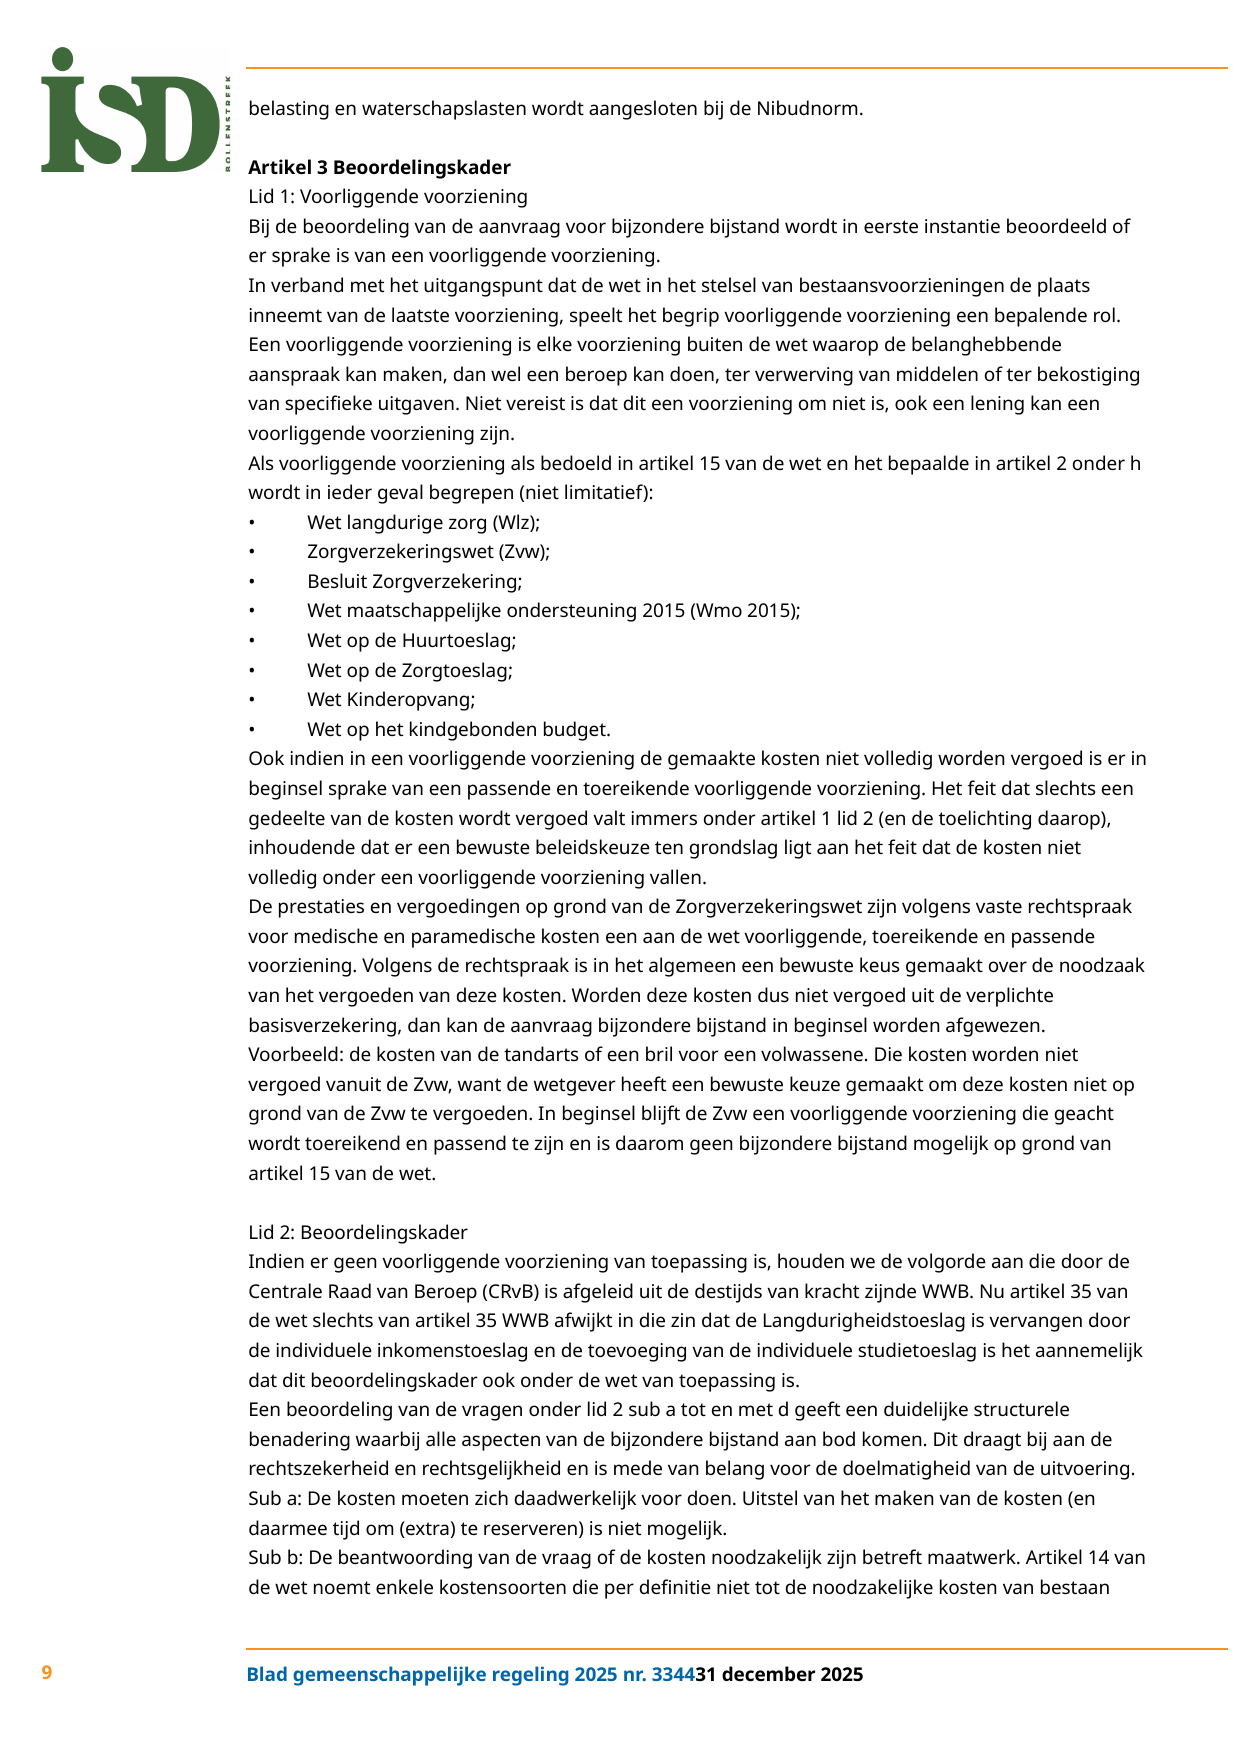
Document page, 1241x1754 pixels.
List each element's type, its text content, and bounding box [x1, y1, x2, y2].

text Als voorliggende voorziening als bedoeld in artikel 15 van de wet en het bepaalde in artikel 2 onder h wordt in ieder geval begrepen (niet limitatief): [248, 450, 1152, 505]
list Zorgverzekeringswet (Zvw); [248, 538, 1152, 564]
list Wet langdurige zorg (Wlz); [248, 509, 1152, 535]
text Een beoordeling van de vragen onder lid 2 sub a tot en met d geeft een duidelijke structurele benadering waarbij alle aspecten van de bijzondere bijstand aan bod komen. Dit draagt bij aan de rechtszekerheid en rechtsgelijkheid en is mede van belang voor de doelmatigheid van de uitvoering. [248, 1396, 1152, 1481]
text Lid 1: Voorliggende voorziening [248, 183, 1152, 209]
text De prestaties en vergoedingen op grond van de Zorgverzekeringswet zijn volgens vaste rechtspraak voor medische en paramedische kosten een aan de wet voorliggende, toereikende en passende voorziening. Volgens de rechtspraak is in het algemeen een bewuste keus gemaakt over de noodzaak van het vergoeden van deze kosten. Worden deze kosten dus niet vergoed uit de verplichte basisverzekering, dan kan de aanvraag bijzondere bijstand in beginsel worden afgewezen. [248, 893, 1152, 1038]
text Artikel 3 Beoordelingskader [248, 154, 1152, 180]
list Wet maatschappelijke ondersteuning 2015 (Wmo 2015); [248, 598, 1152, 623]
list Wet Kinderopvang; [248, 686, 1152, 712]
list Besluit Zorgverzekering; [248, 568, 1152, 594]
text Voorbeeld: de kosten van de tandarts of een bril voor een volwassene. Die kosten worden niet vergoed vanuit de Zvw, want de wetgever heeft een bewuste keuze gemaakt om deze kosten niet op grond van de Zvw te vergoeden. In beginsel blijft de Zvw een voorliggende voorziening die geacht wordt toereikend en passend te zijn en is daarom geen bijzondere bijstand mogelijk op grond van artikel 15 van de wet. [248, 1041, 1152, 1186]
text Lid 2: Beoordelingskader [248, 1219, 1152, 1245]
text Ook indien in een voorliggende voorziening de gemaakte kosten niet volledig worden vergoed is er in beginsel sprake van een passende en toereikende voorliggende voorziening. Het feit dat slechts een gedeelte van de kosten wordt vergoed valt immers onder artikel 1 lid 2 (en de toelichting daarop), inhoudende dat er een bewuste beleidskeuze ten grondslag ligt aan het feit dat de kosten niet volledig onder een voorliggende voorziening vallen. [248, 746, 1152, 890]
text Indien er geen voorliggende voorziening van toepassing is, houden we de volgorde aan die door de Centrale Raad van Beroep (CRvB) is afgeleid uit de destijds van kracht zijnde WWB. Nu artikel 35 van de wet slechts van artikel 35 WWB afwijkt in die zin dat de Langdurigheidstoeslag is vervangen door de individuele inkomenstoeslag en de toevoeging van de individuele studietoeslag is het aannemelijk dat dit beoordelingskader ook onder de wet van toepassing is. [248, 1248, 1152, 1393]
text Sub a: De kosten moeten zich daadwerkelijk voor doen. Uitstel van het maken van de kosten (en daarmee tijd om (extra) te reserveren) is niet mogelijk. [248, 1485, 1152, 1541]
text Sub b: De beantwoording van de vraag of de kosten noodzakelijk zijn betreft maatwerk. Artikel 14 van de wet noemt enkele kostensoorten die per definitie niet tot de noodzakelijke kosten van bestaan [248, 1544, 1152, 1600]
picture [41, 47, 231, 172]
text belasting en waterschapslasten wordt aangesloten bij de Nibudnorm. [248, 95, 1152, 121]
list Wet op het kindgebonden budget. [248, 716, 1152, 742]
text Bij de beoordeling van de aanvraag voor bijzondere bijstand wordt in eerste instantie beoordeeld of er sprake is van een voorliggende voorziening. [248, 213, 1152, 268]
text In verband met het uitgangspunt dat de wet in het stelsel van bestaansvoorzieningen de plaats inneemt van de laatste voorziening, speelt het begrip voorliggende voorziening een bepalende rol. Een voorliggende voorziening is elke voorziening buiten de wet waarop de belanghebbende aanspraak kan maken, dan wel een beroep kan doen, ter verwerving van middelen of ter bekostiging van specifieke uitgaven. Niet vereist is dat dit een voorziening om niet is, ook een lening kan een voorliggende voorziening zijn. [248, 272, 1152, 446]
list Wet op de Huurtoeslag; [248, 627, 1152, 653]
list Wet op de Zorgtoeslag; [248, 657, 1152, 683]
